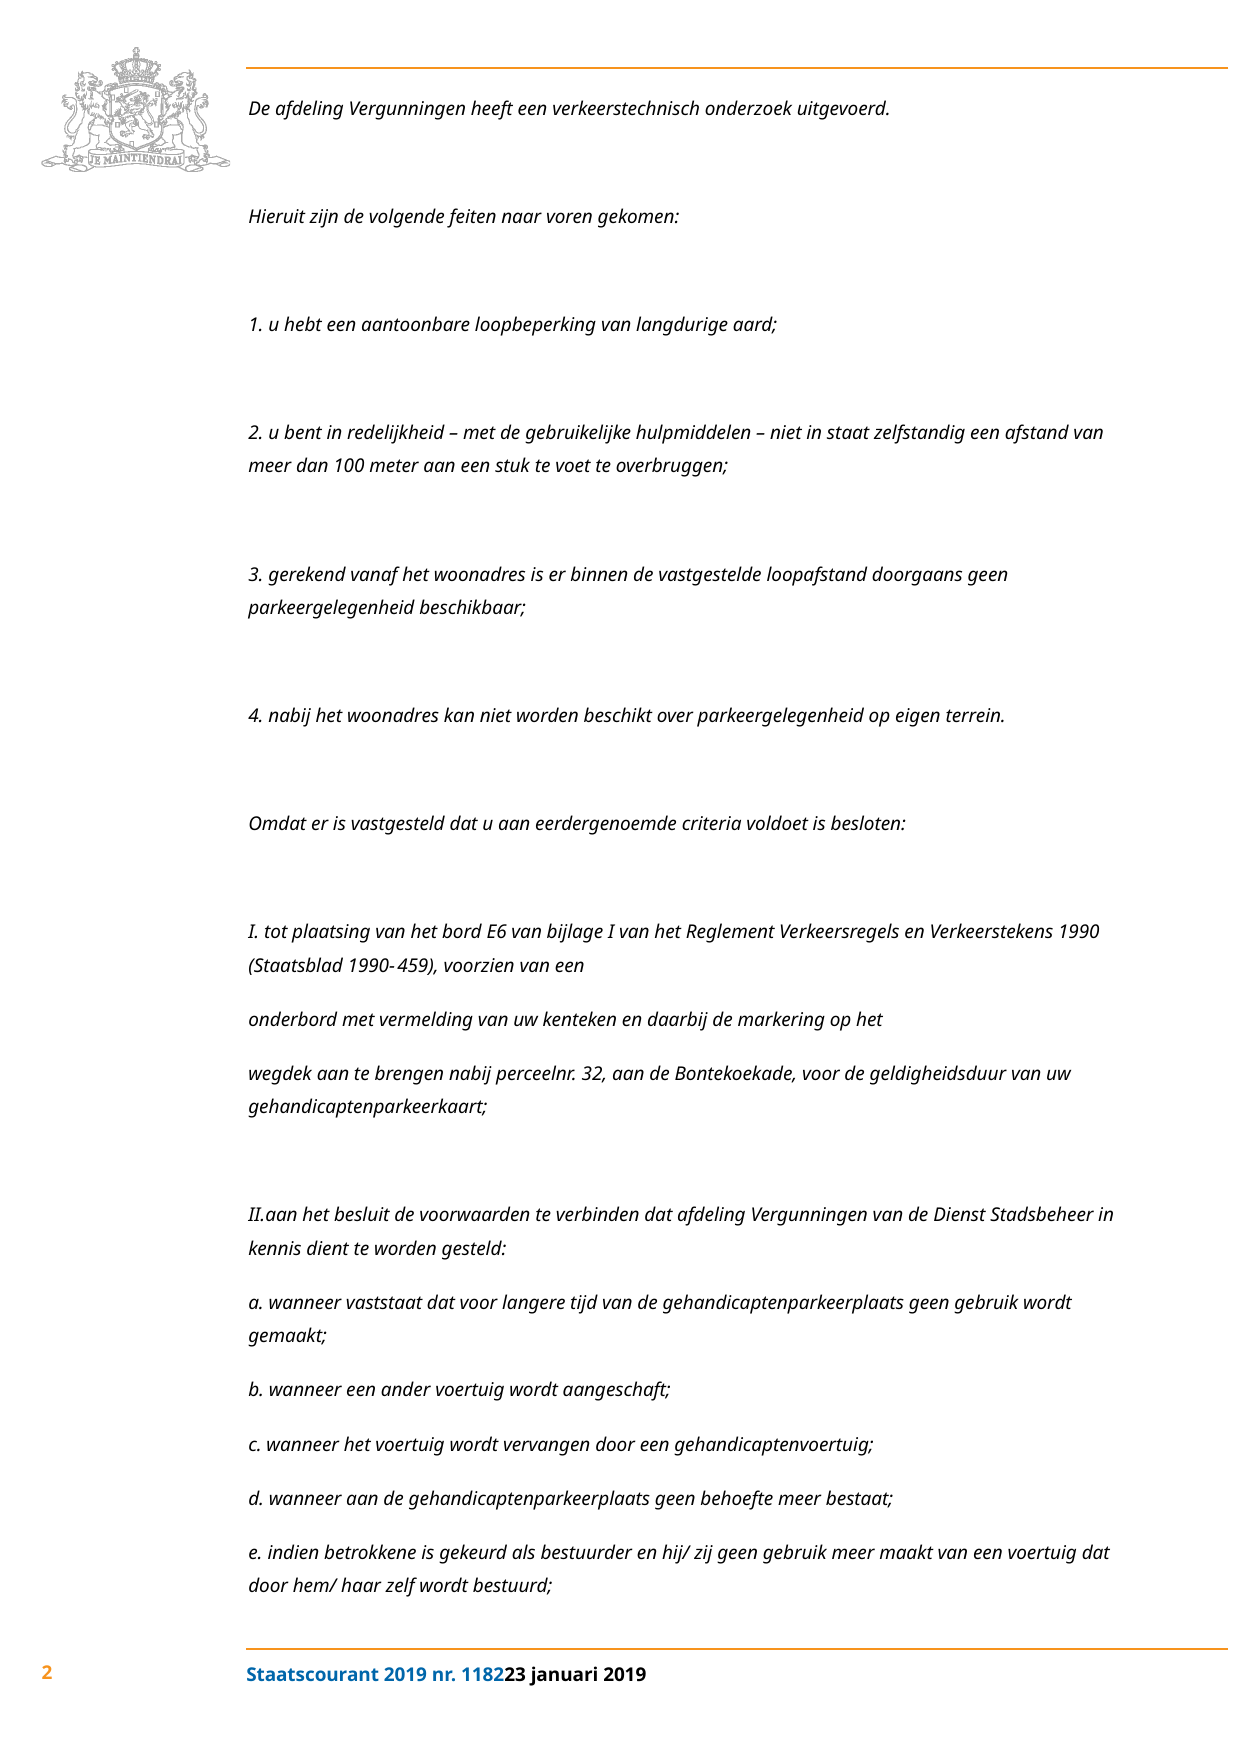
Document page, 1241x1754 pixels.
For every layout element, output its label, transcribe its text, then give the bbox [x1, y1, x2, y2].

text 2. u bent in redelijkheid – met de gebruikelijke hulpmiddelen – niet in staat zelfstandig een afstand van meer dan 100 meter aan een stuk te voet te overbruggen; [248, 419, 1152, 478]
text wegdek aan te brengen nabij perceelnr. 32, aan de Bontekoekade, voor de geldigheidsduur van uw gehandicaptenparkeerkaart; [248, 1060, 1152, 1119]
text Hieruit zijn de volgende feiten naar voren gekomen: [248, 203, 1152, 229]
text 3. gerekend vanaf het woonadres is er binnen de vastgestelde loopafstand doorgaans geen parkeergelegenheid beschikbaar; [248, 561, 1152, 620]
text 1. u hebt een aantoonbare loopbeperking van langdurige aard; [248, 311, 1152, 337]
text d. wanneer aan de gehandicaptenparkeerplaats geen behoefte meer bestaat; [248, 1485, 1152, 1511]
text I. tot plaatsing van het bord E6 van bijlage I van het Reglement Verkeersregels en Verkeerstekens 1990 (Staatsblad 1990‑459), voorzien van een [248, 918, 1152, 978]
text De afdeling Vergunningen heeft een verkeerstechnisch onderzoek uitgevoerd. [248, 95, 1152, 121]
text b. wanneer een ander voertuig wordt aangeschaft; [248, 1377, 1152, 1402]
text e. indien betrokkene is gekeurd als bestuurder en hij/ zij geen gebruik meer maakt van een voertuig dat door hem/ haar zelf wordt bestuurd; [248, 1539, 1152, 1598]
text Omdat er is vastgesteld dat u aan eerdergenoemde criteria voldoet is besloten: [248, 810, 1152, 836]
text 4. nabij het woonadres kan niet worden beschikt over parkeergelegenheid op eigen terrein. [248, 702, 1152, 728]
text onderbord met vermelding van uw kenteken en daarbij de markering op het [248, 1006, 1152, 1032]
picture [41, 47, 231, 172]
text a. wanneer vaststaat dat voor langere tijd van de gehandicaptenparkeerplaats geen gebruik wordt gemaakt; [248, 1289, 1152, 1348]
text c. wanneer het voertuig wordt vervangen door een gehandicaptenvoertuig; [248, 1431, 1152, 1456]
text II.aan het besluit de voorwaarden te verbinden dat afdeling Vergunningen van de Dienst Stadsbeheer in kennis dient te worden gesteld: [248, 1202, 1152, 1261]
